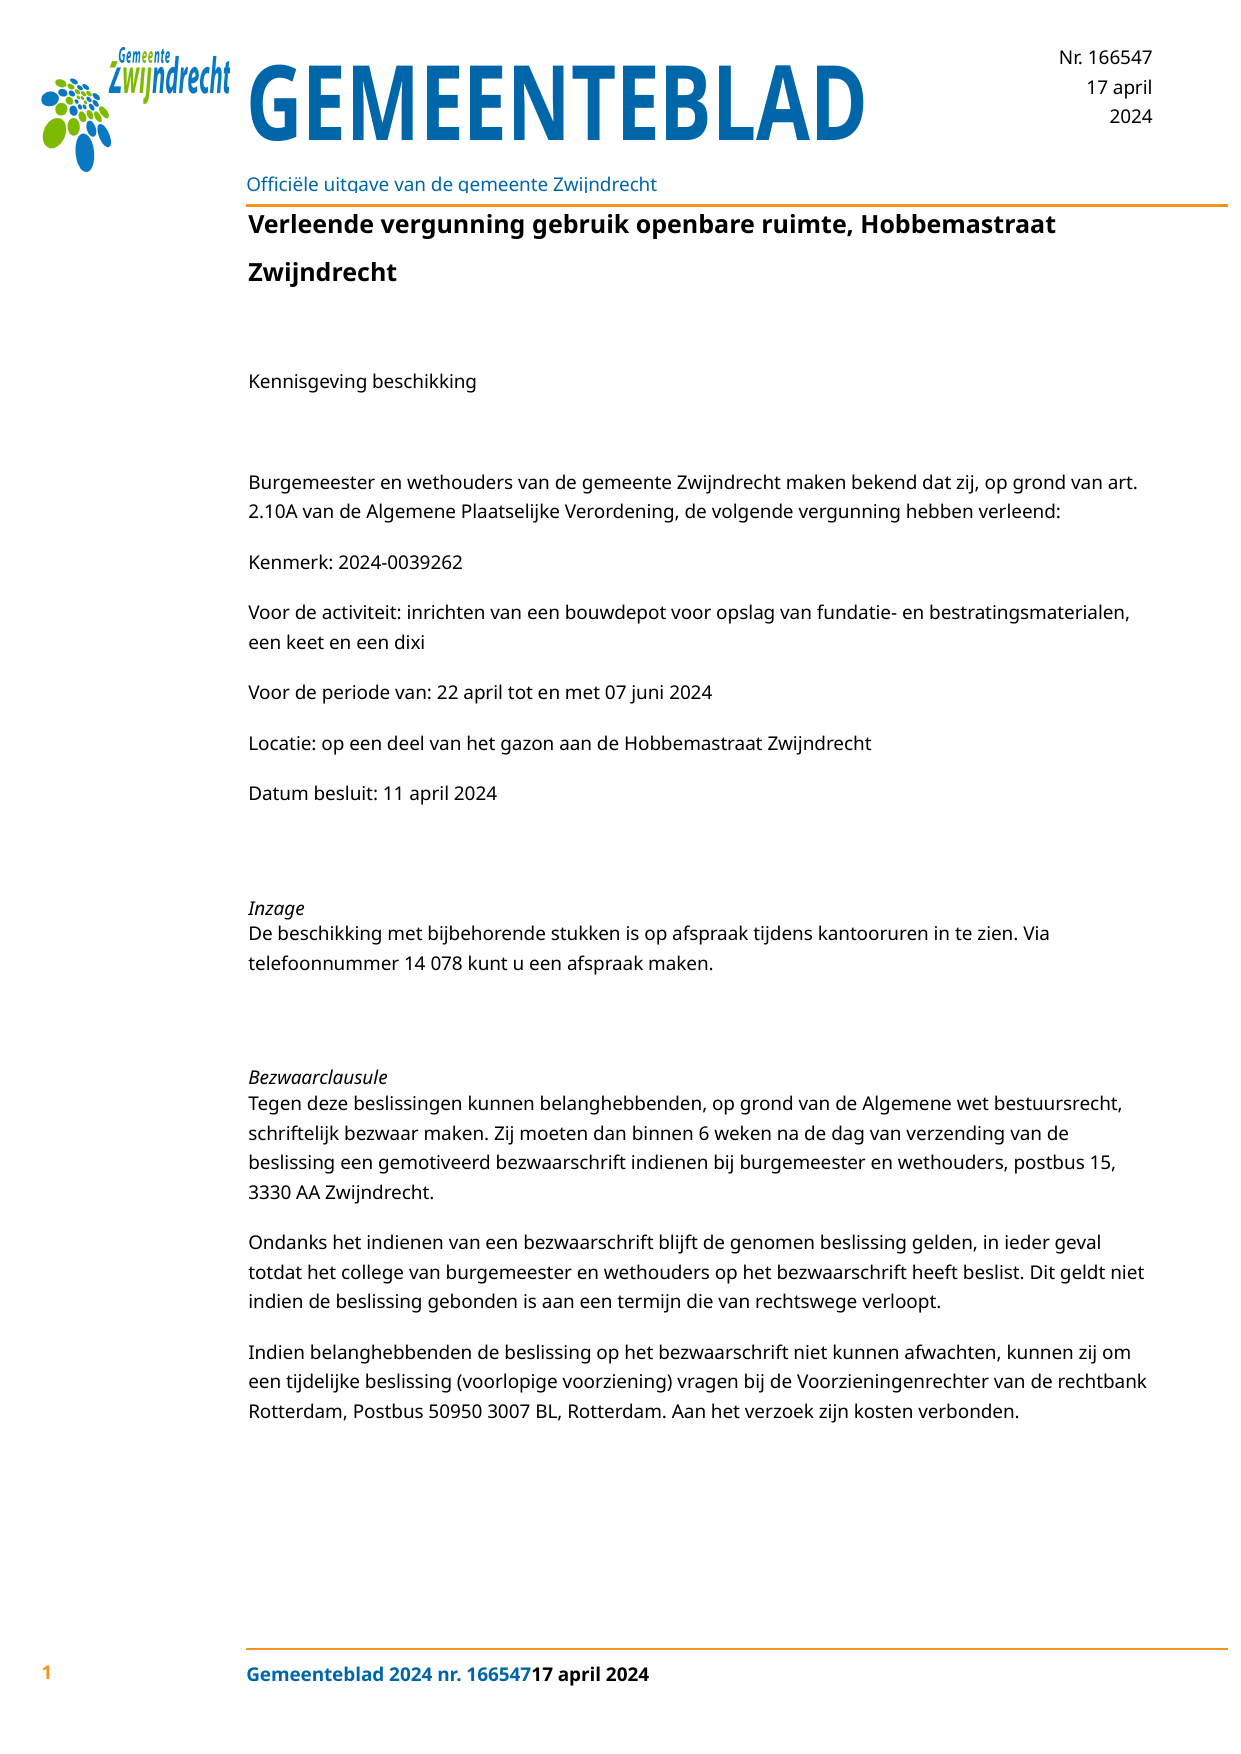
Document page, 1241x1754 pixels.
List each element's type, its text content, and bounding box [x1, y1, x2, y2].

text Datum besluit: 11 april 2024 [248, 780, 1152, 806]
text Ondanks het indienen van een bezwaarschrift blijft de genomen beslissing gelden, in ieder geval totdat het college van burgemeester en wethouders op het bezwaarschrift heeft beslist. Dit geldt niet indien de beslissing gebonden is aan een termijn die van rechtswege verloopt. [248, 1229, 1152, 1314]
text Voor de activiteit: inrichten van een bouwdepot voor opslag van fundatie- en bestratingsmaterialen, een keet en een dixi [248, 599, 1152, 655]
text Tegen deze beslissingen kunnen belanghebbenden, op grond van de Algemene wet bestuursrecht, schriftelijk bezwaar maken. Zij moeten dan binnen 6 weken na de dag van verzending van de beslissing een gemotiveerd bezwaarschrift indienen bij burgemeester en wethouders, postbus 15, 3330 AA Zwijndrecht. [248, 1090, 1152, 1205]
text Voor de periode van: 22 april tot en met 07 juni 2024 [248, 679, 1152, 705]
picture [41, 47, 231, 172]
text Bezwaarclausule [248, 1064, 1152, 1090]
text Inzage [248, 895, 1152, 921]
text Burgemeester en wethouders van de gemeente Zwijndrecht maken bekend dat zij, op grond van art. 2.10A van de Algemene Plaatselijke Verordening, de volgende vergunning hebben verleend: [248, 469, 1152, 524]
text Verleende vergunning gebruik openbare ruimte, Hobbemastraat Zwijndrecht [248, 207, 1152, 288]
text Locatie: op een deel van het gazon aan de Hobbemastraat Zwijndrecht [248, 730, 1152, 756]
text Indien belanghebbenden de beslissing op het bezwaarschrift niet kunnen afwachten, kunnen zij om een tijdelijke beslissing (voorlopige voorziening) vragen bij de Voorzieningenrechter van de rechtbank Rotterdam, Postbus 50950 3007 BL, Rotterdam. Aan het verzoek zijn kosten verbonden. [248, 1339, 1152, 1424]
text Kenmerk: 2024-0039262 [248, 549, 1152, 575]
text Kennisgeving beschikking [248, 368, 1152, 394]
text De beschikking met bijbehorende stukken is op afspraak tijdens kantooruren in te zien. Via telefoonnummer 14 078 kunt u een afspraak maken. [248, 921, 1152, 976]
